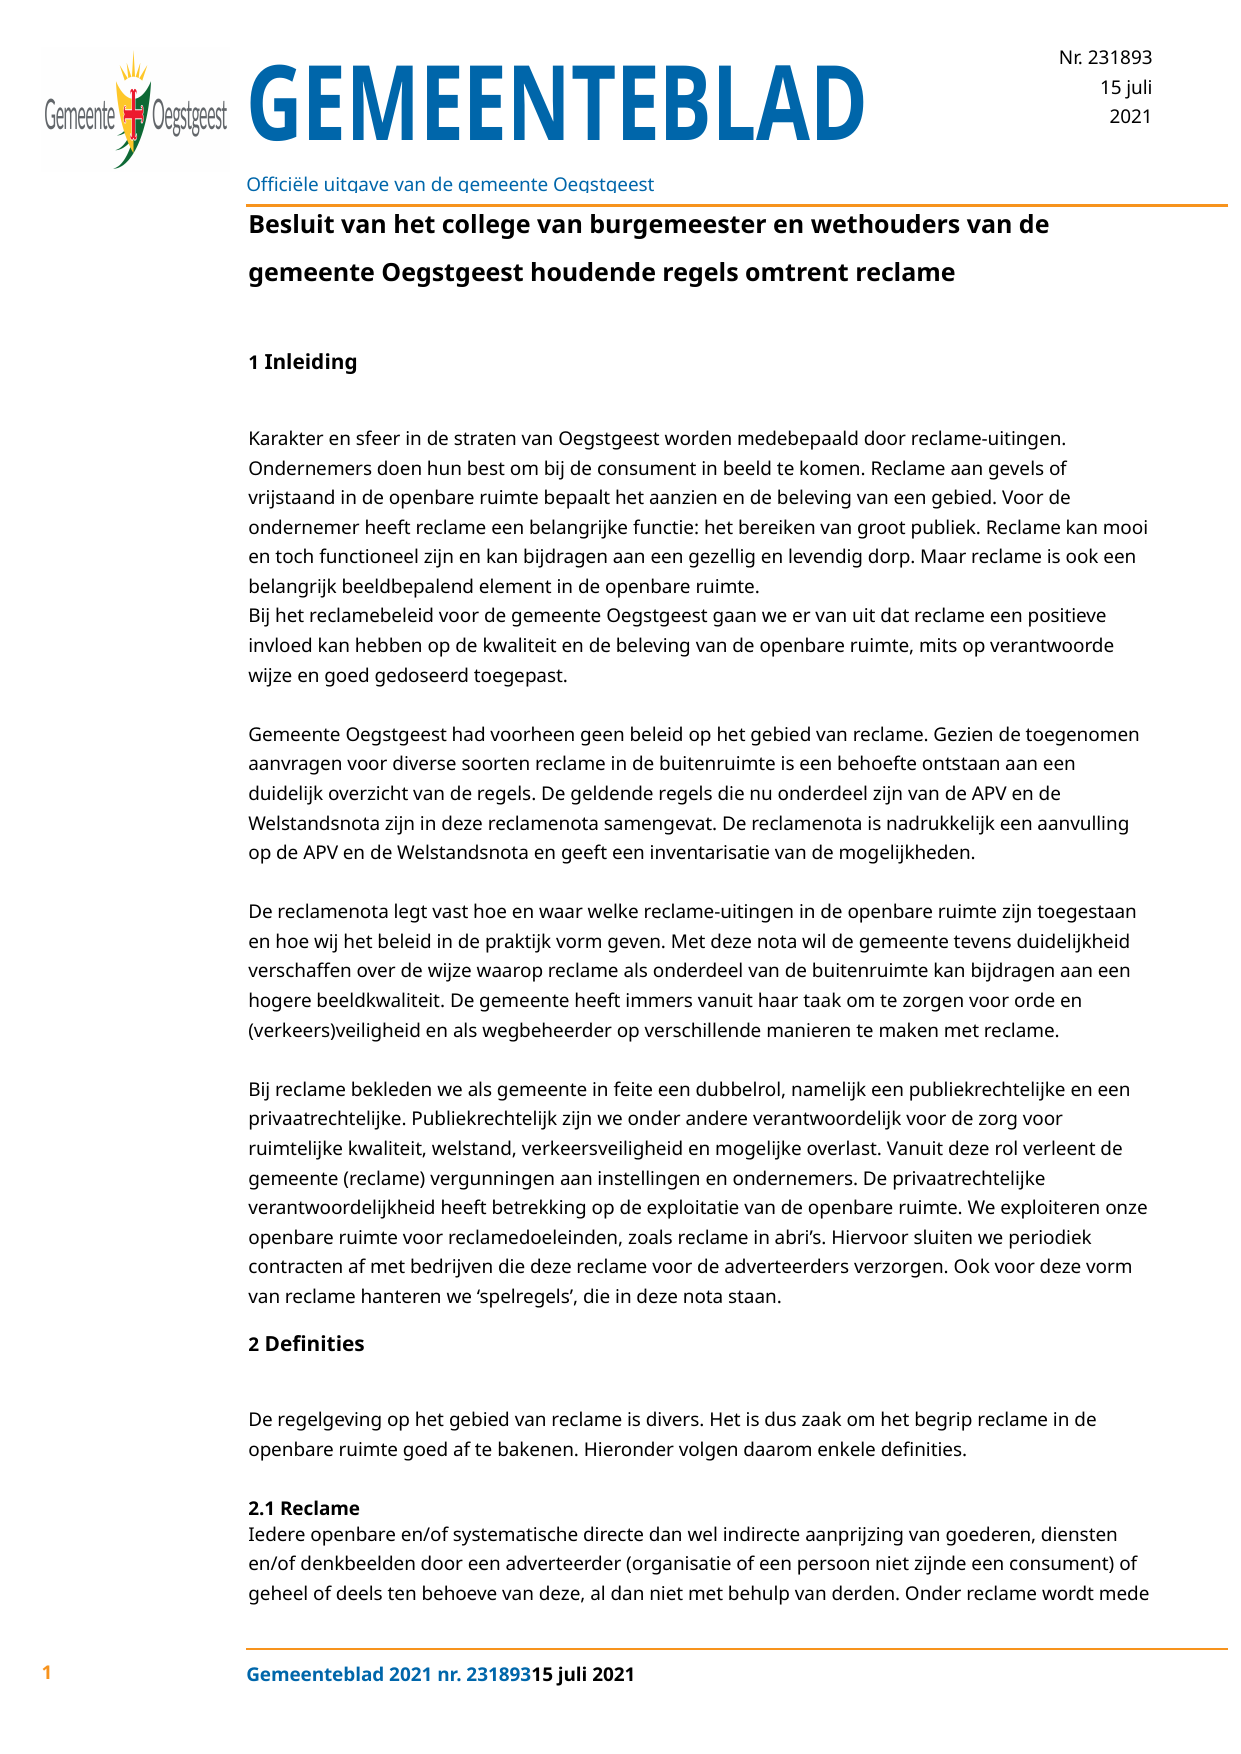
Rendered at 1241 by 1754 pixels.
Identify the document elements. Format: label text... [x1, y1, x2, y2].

text 1 Inleiding [248, 347, 1152, 376]
text De reclamenota legt vast hoe en waar welke reclame-uitingen in de openbare ruimte zijn toegestaan en hoe wij het beleid in de praktijk vorm geven. Met deze nota wil de gemeente tevens duidelijkheid verschaffen over de wijze waarop reclame als onderdeel van de buitenruimte kan bijdragen aan een hogere beeldkwaliteit. De gemeente heeft immers vanuit haar taak om te zorgen voor orde en (verkeers)veiligheid en als wegbeheerder op verschillende manieren te maken met reclame. [248, 898, 1152, 1043]
text Besluit van het college van burgemeester en wethouders van de gemeente Oegstgeest houdende regels omtrent reclame [248, 207, 1152, 288]
text Karakter en sfeer in de straten van Oegstgeest worden medebepaald door reclame-uitingen. [248, 425, 1152, 451]
text Bij het reclamebeleid voor de gemeente Oegstgeest gaan we er van uit dat reclame een positieve invloed kan hebben op de kwaliteit en de beleving van de openbare ruimte, mits op verantwoorde wijze en goed gedoseerd toegepast. [248, 603, 1152, 688]
text Gemeente Oegstgeest had voorheen geen beleid op het gebied van reclame. Gezien de toegenomen aanvragen voor diverse soorten reclame in de buitenruimte is een behoefte ontstaan aan een duidelijk overzicht van de regels. De geldende regels die nu onderdeel zijn van de APV en de Welstandsnota zijn in deze reclamenota samengevat. De reclamenota is nadrukkelijk een aanvulling op de APV en de Welstandsnota en geeft een inventarisatie van de mogelijkheden. [248, 721, 1152, 865]
picture [41, 47, 231, 172]
text 2.1 Reclame [248, 1495, 1152, 1521]
text Ondernemers doen hun best om bij de consument in beeld te komen. Reclame aan gevels of vrijstaand in de openbare ruimte bepaalt het aanzien en de beleving van een gebied. Voor de ondernemer heeft reclame een belangrijke functie: het bereiken van groot publiek. Reclame kan mooi en toch functioneel zijn en kan bijdragen aan een gezellig en levendig dorp. Maar reclame is ook een belangrijk beeldbepalend element in de openbare ruimte. [248, 455, 1152, 599]
text Iedere openbare en/of systematische directe dan wel indirecte aanprijzing van goederen, diensten en/of denkbeelden door een adverteerder (organisatie of een persoon niet zijnde een consument) of geheel of deels ten behoeve van deze, al dan niet met behulp van derden. Onder reclame wordt mede [248, 1521, 1152, 1606]
text De regelgeving op het gebied van reclame is divers. Het is dus zaak om het begrip reclame in de openbare ruimte goed af te bakenen. Hieronder volgen daarom enkele definities. [248, 1406, 1152, 1462]
text Bij reclame bekleden we als gemeente in feite een dubbelrol, namelijk een publiekrechtelijke en een privaatrechtelijke. Publiekrechtelijk zijn we onder andere verantwoordelijk voor de zorg voor ruimtelijke kwaliteit, welstand, verkeersveiligheid en mogelijke overlast. Vanuit deze rol verleent de gemeente (reclame) vergunningen aan instellingen en ondernemers. De privaatrechtelijke verantwoordelijkheid heeft betrekking op de exploitatie van de openbare ruimte. We exploiteren onze openbare ruimte voor reclamedoeleinden, zoals reclame in abri’s. Hiervoor sluiten we periodiek contracten af met bedrijven die deze reclame voor de adverteerders verzorgen. Ook voor deze vorm van reclame hanteren we ‘spelregels’, die in deze nota staan. [248, 1076, 1152, 1309]
text 2 Definities [248, 1329, 1152, 1357]
